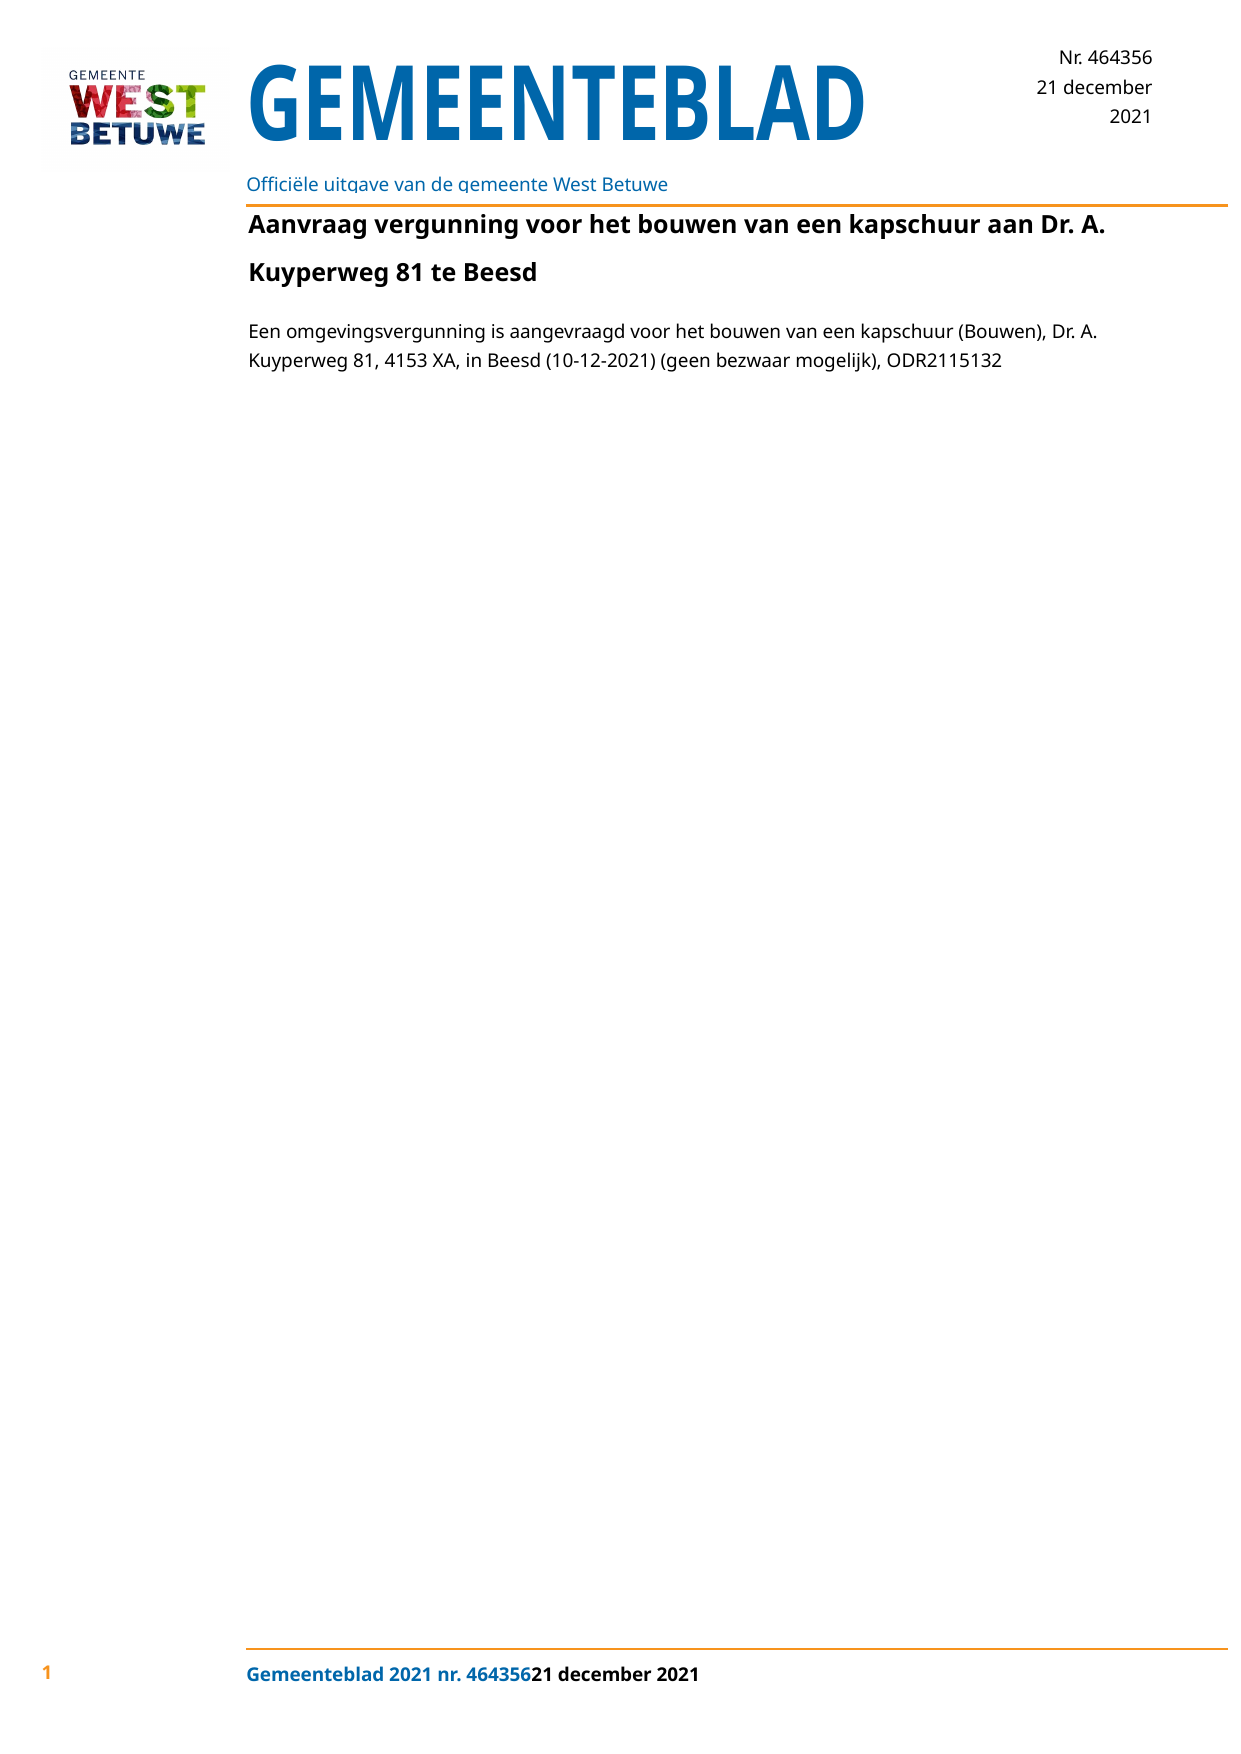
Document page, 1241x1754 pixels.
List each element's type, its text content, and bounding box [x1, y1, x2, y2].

picture [41, 47, 231, 172]
text Een omgevingsvergunning is aangevraagd voor het bouwen van een kapschuur (Bouwen), Dr. A. Kuyperweg 81, 4153 XA, in Beesd (10-12-2021) (geen bezwaar mogelijk), ODR2115132 [248, 318, 1152, 373]
text Aanvraag vergunning voor het bouwen van een kapschuur aan Dr. A. Kuyperweg 81 te Beesd [248, 207, 1152, 288]
